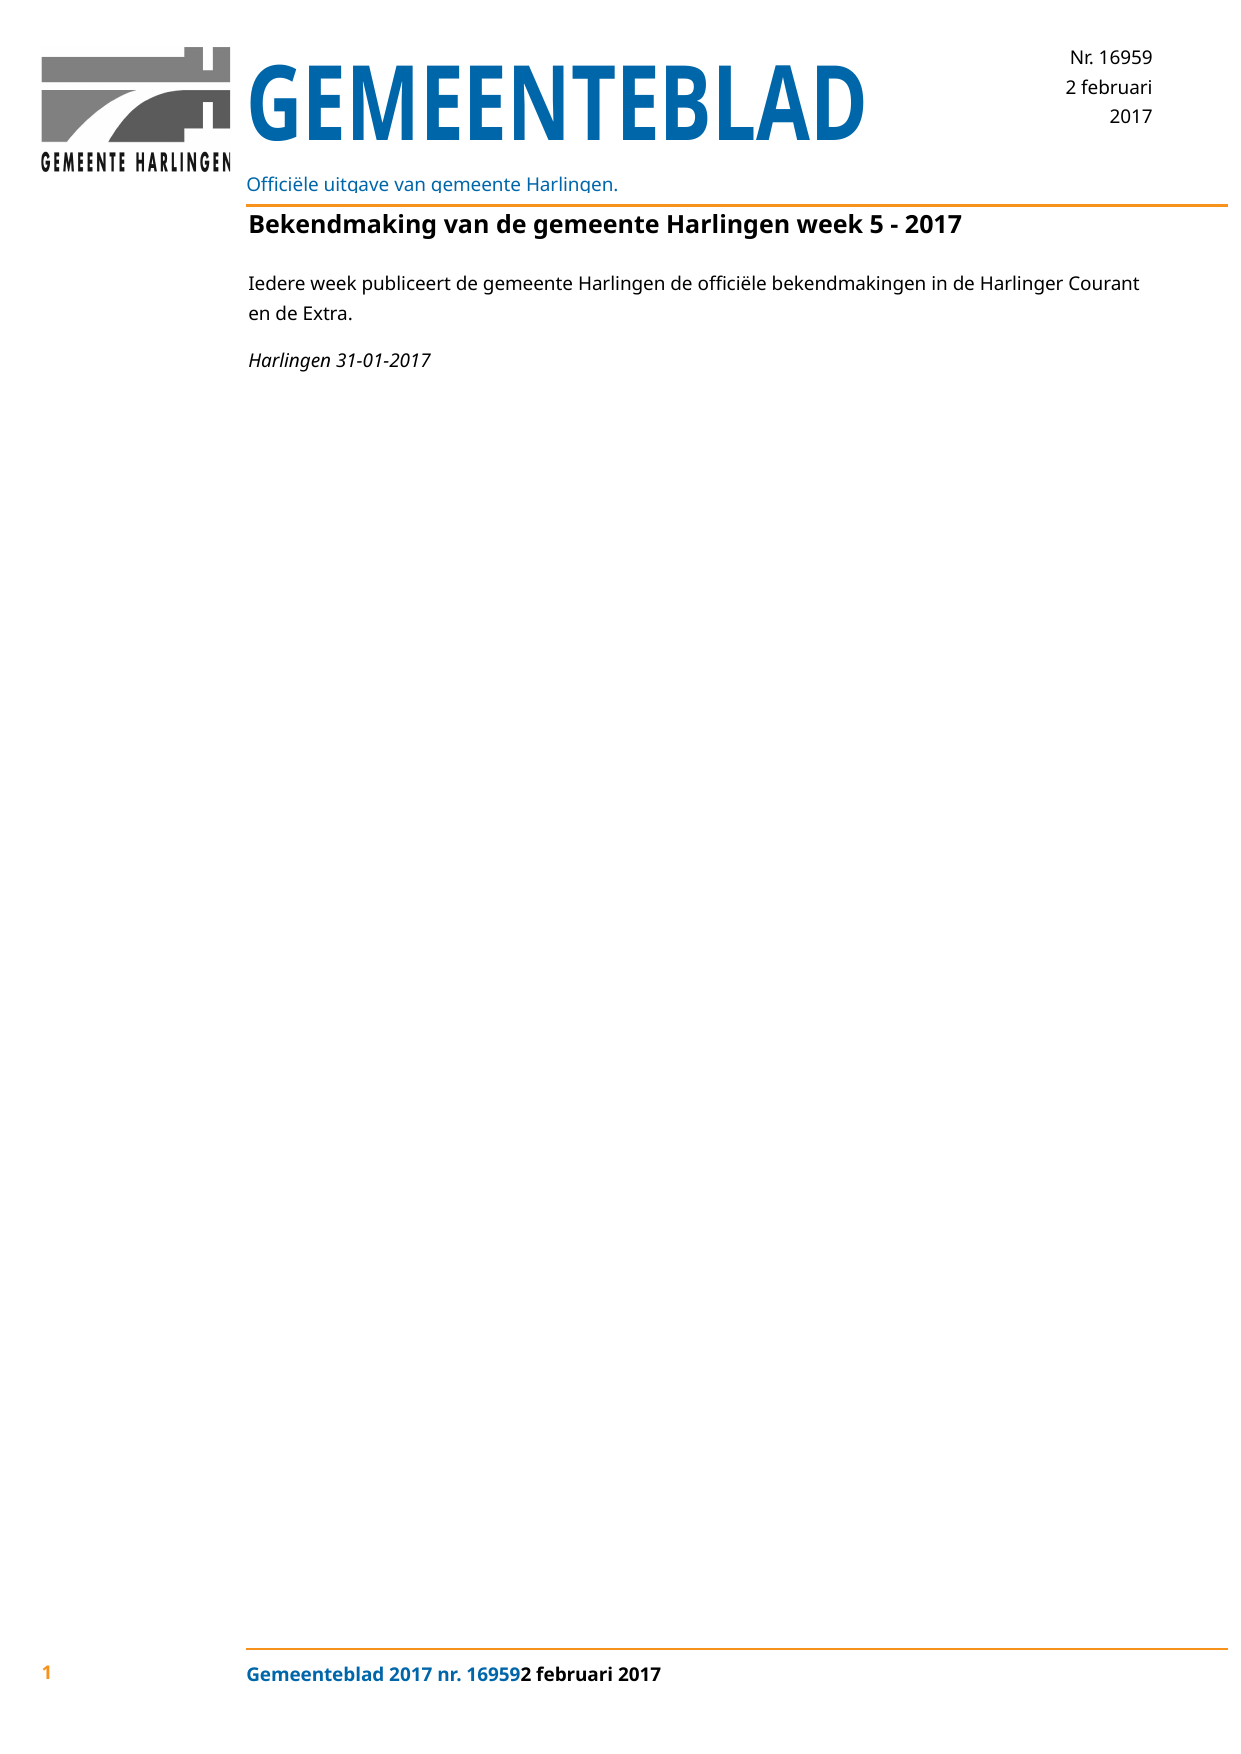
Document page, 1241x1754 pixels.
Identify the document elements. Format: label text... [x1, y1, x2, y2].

text Harlingen 31-01-2017 [248, 348, 1152, 373]
text Bekendmaking van de gemeente Harlingen week 5 - 2017 [248, 207, 1152, 241]
picture [41, 47, 231, 172]
text Iedere week publiceert de gemeente Harlingen de officiële bekendmakingen in de Harlinger Courant en de Extra. [248, 270, 1152, 326]
